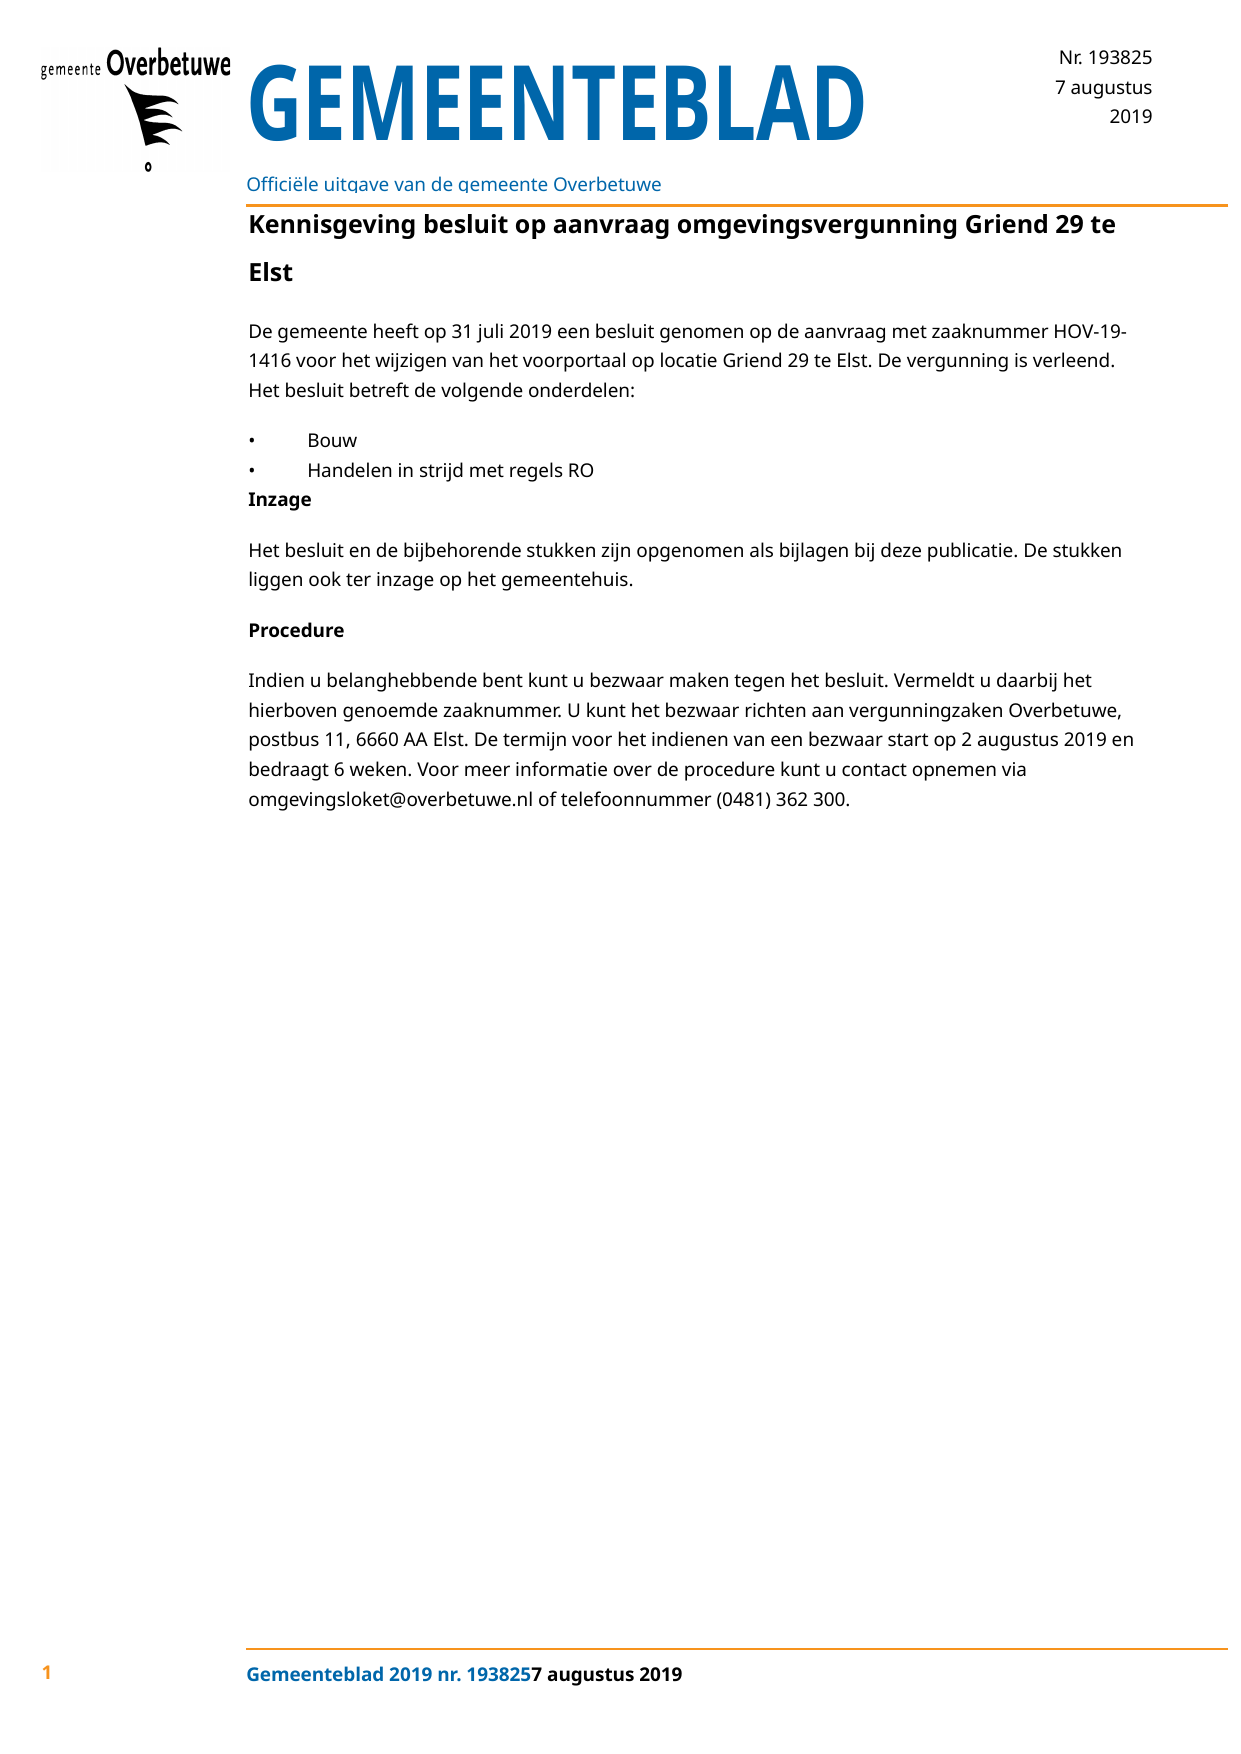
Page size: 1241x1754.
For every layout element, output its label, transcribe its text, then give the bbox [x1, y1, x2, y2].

text Indien u belanghebbende bent kunt u bezwaar maken tegen het besluit. Vermeldt u daarbij het hierboven genoemde zaaknummer. U kunt het bezwaar richten aan vergunningzaken Overbetuwe, postbus 11, 6660 AA Elst. De termijn voor het indienen van een bezwaar start op 2 augustus 2019 en bedraagt 6 weken. Voor meer informatie over de procedure kunt u contact opnemen via omgevingsloket@overbetuwe.nl of telefoonnummer (0481) 362 300. [248, 667, 1152, 812]
list Handelen in strijd met regels RO [248, 457, 1152, 483]
text Het besluit en de bijbehorende stukken zijn opgenomen als bijlagen bij deze publicatie. De stukken liggen ook ter inzage op het gemeentehuis. [248, 537, 1152, 592]
text Kennisgeving besluit op aanvraag omgevingsvergunning Griend 29 te Elst [248, 207, 1152, 288]
text Inzage [248, 487, 1152, 512]
text De gemeente heeft op 31 juli 2019 een besluit genomen op de aanvraag met zaaknummer HOV-19-1416 voor het wijzigen van het voorportaal op locatie Griend 29 te Elst. De vergunning is verleend. Het besluit betreft de volgende onderdelen: [248, 318, 1152, 403]
picture [41, 47, 231, 172]
text Procedure [248, 617, 1152, 643]
list Bouw [248, 427, 1152, 453]
